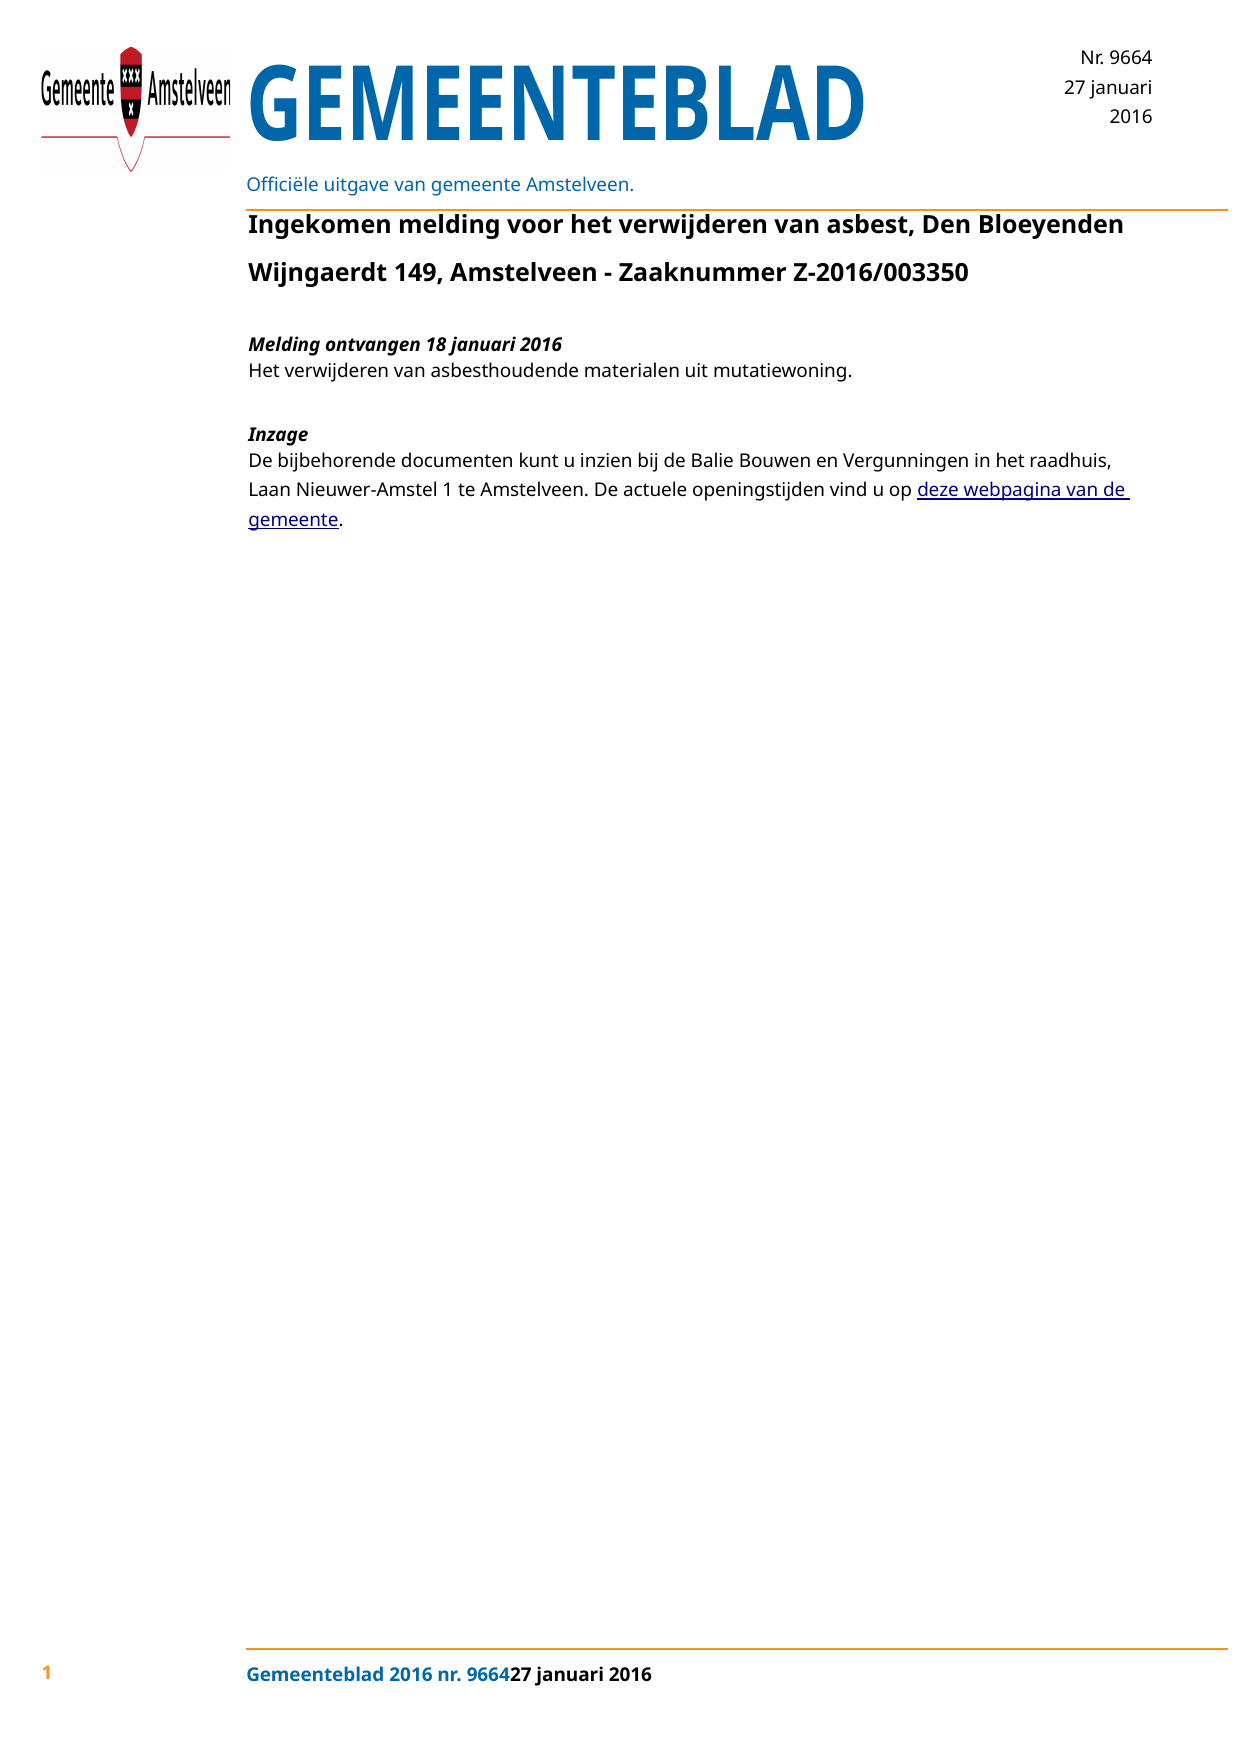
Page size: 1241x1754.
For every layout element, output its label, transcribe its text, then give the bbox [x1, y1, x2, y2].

text Het verwijderen van asbesthoudende materialen uit mutatiewoning. [248, 357, 1152, 383]
picture [41, 47, 231, 172]
text De bijbehorende documenten kunt u inzien bij de Balie Bouwen en Vergunningen in het raadhuis, Laan Nieuwer-Amstel 1 te Amstelveen. De actuele openingstijden vind u op deze webpagina van de gemeente. [248, 447, 1152, 532]
text Ingekomen melding voor het verwijderen van asbest, Den Bloeyenden Wijngaerdt 149, Amstelveen - Zaaknummer Z-2016/003350 [248, 211, 1152, 288]
text Melding ontvangen 18 januari 2016 [248, 331, 1152, 357]
text Inzage [248, 421, 1152, 447]
